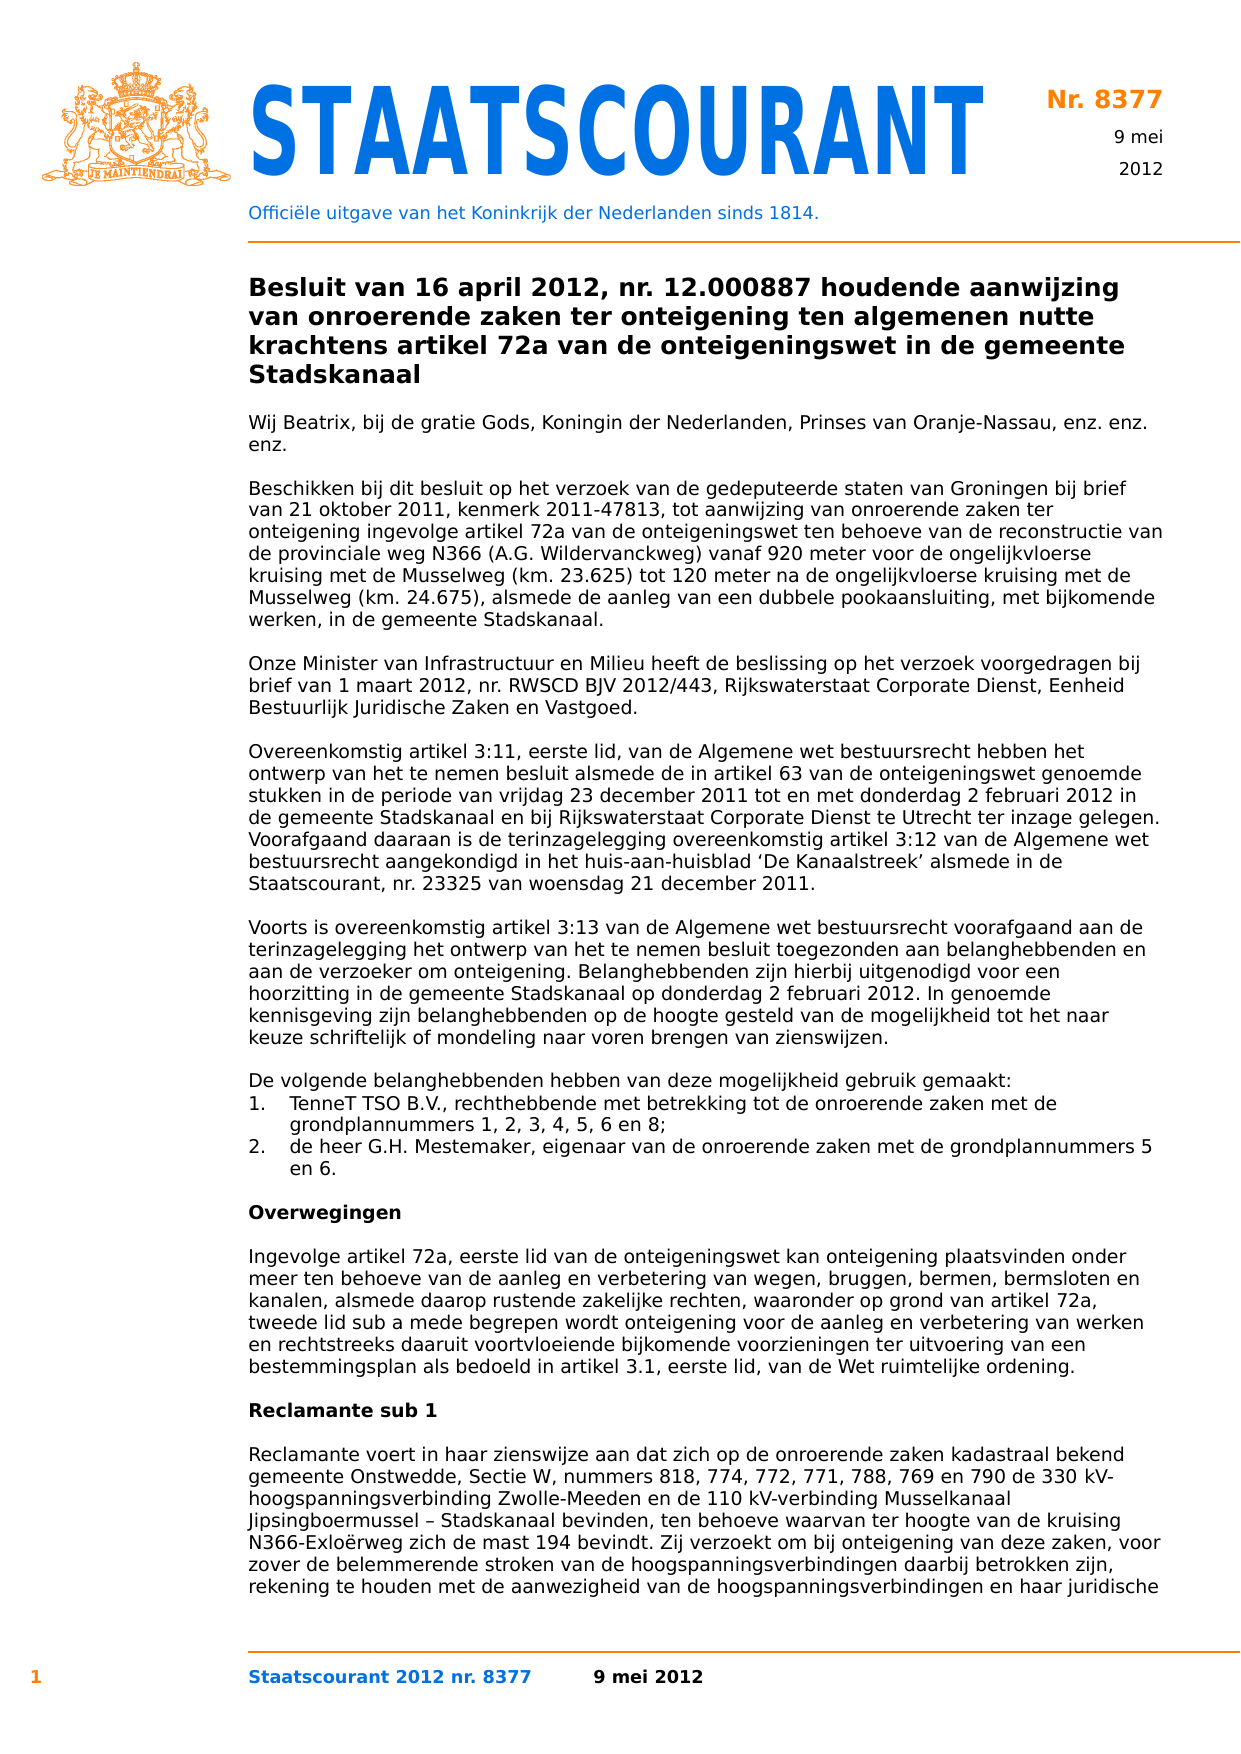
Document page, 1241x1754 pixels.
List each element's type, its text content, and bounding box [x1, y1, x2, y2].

text Onze Minister van Infrastructuur en Milieu heeft de beslissing op het verzoek voorgedragen bij brief van 1 maart 2012, nr. RWSCD BJV 2012/443, Rijkswaterstaat Corporate Dienst, Eenheid Bestuurlijk Juridische Zaken en Vastgoed. [248, 653, 1163, 719]
text Overeenkomstig artikel 3:11, eerste lid, van de Algemene wet bestuursrecht hebben het ontwerp van het te nemen besluit alsmede de in artikel 63 van de onteigeningswet genoemde stukken in de periode van vrijdag 23 december 2011 tot en met donderdag 2 februari 2012 in de gemeente Stadskanaal en bij Rijkswaterstaat Corporate Dienst te Utrecht ter inzage gelegen. Voorafgaand daaraan is de terinzagelegging overeenkomstig artikel 3:12 van de Algemene wet bestuursrecht aangekondigd in het huis-aan-huisblad ‘De Kanaalstreek’ alsmede in de Staatscourant, nr. 23325 van woensdag 21 december 2011. [248, 741, 1163, 895]
text Wij Beatrix, bij de gratie Gods, Koningin der Nederlanden, Prinses van Oranje-Nassau, enz. enz. enz. [248, 412, 1163, 456]
subtitle Reclamante sub 1 [248, 1400, 1163, 1422]
subtitle Overwegingen [248, 1202, 1163, 1224]
table_header STAATSCOURANT [248, 62, 998, 203]
text Ingevolge artikel 72a, eerste lid van de onteigeningswet kan onteigening plaatsvinden onder meer ten behoeve van de aanleg en verbetering van wegen, bruggen, bermen, bermsloten en kanalen, alsmede daarop rustende zakelijke rechten, waaronder op grond van artikel 72a, tweede lid sub a mede begrepen wordt onteigening voor de aanleg en verbetering van werken en rechtstreeks daaruit voortvloeiende bijkomende voorzieningen ter uitvoering van een bestemmingsplan als bedoeld in artikel 3.1, eerste lid, van de Wet ruimtelijke ordening. [248, 1246, 1163, 1378]
table_cell 9 mei [998, 121, 1240, 153]
text Voorts is overeenkomstig artikel 3:13 van de Algemene wet bestuursrecht voorafgaand aan de terinzagelegging het ontwerp van het te nemen besluit toegezonden aan belanghebbenden en aan de verzoeker om onteigening. Belanghebbenden zijn hierbij uitgenodigd voor een hoorzitting in de gemeente Stadskanaal op donderdag 2 februari 2012. In genoemde kennisgeving zijn belanghebbenden op de hoogte gesteld van de mogelijkheid tot het naar keuze schriftelijk of mondeling naar voren brengen van zienswijzen. [248, 917, 1163, 1048]
text 1. TenneT TSO B.V., rechthebbende met betrekking tot de onroerende zaken met de grondplannummers 1, 2, 3, 4, 5, 6 en 8; [248, 1092, 1163, 1136]
picture [41, 62, 231, 186]
text De volgende belanghebbenden hebben van deze mogelijkheid gebruik gemaakt: [248, 1070, 1163, 1092]
table_header Nr. 8377 [998, 62, 1240, 121]
table_cell Officiële uitgave van het Koninkrijk der Nederlanden sinds 1814. [248, 203, 1240, 241]
text Beschikken bij dit besluit op het verzoek van de gedeputeerde staten van Groningen bij brief van 21 oktober 2011, kenmerk 2011-47813, tot aanwijzing van onroerende zaken ter onteigening ingevolge artikel 72a van de onteigeningswet ten behoeve van de reconstructie van de provinciale weg N366 (A.G. Wildervanckweg) vanaf 920 meter voor de ongelijkvloerse kruising met de Musselweg (km. 23.625) tot 120 meter na de ongelijkvloerse kruising met de Musselweg (km. 24.675), alsmede de aanleg van een dubbele pookaansluiting, met bijkomende werken, in de gemeente Stadskanaal. [248, 477, 1163, 631]
table_cell 2012 [998, 153, 1240, 203]
text 2. de heer G.H. Mestemaker, eigenaar van de onroerende zaken met de grondplannummers 5 en 6. [248, 1136, 1163, 1180]
text Reclamante voert in haar zienswijze aan dat zich op de onroerende zaken kadastraal bekend gemeente Onstwedde, Sectie W, nummers 818, 774, 772, 771, 788, 769 en 790 de 330 kV-hoogspanningsverbinding Zwolle-Meeden en de 110 kV-verbinding Musselkanaal Jipsingboermussel – Stadskanaal bevinden, ten behoeve waarvan ter hoogte van de kruising N366-Exloërweg zich de mast 194 bevindt. Zij verzoekt om bij onteigening van deze zaken, voor zover de belemmerende stroken van de hoogspanningsverbindingen daarbij betrokken zijn, rekening te houden met de aanwezigheid van de hoogspanningsverbindingen en haar juridische [248, 1444, 1163, 1597]
subtitle Besluit van 16 april 2012, nr. 12.000887 houdende aanwijzing van onroerende zaken ter onteigening ten algemenen nutte krachtens artikel 72a van de onteigeningswet in de gemeente Stadskanaal [248, 273, 1163, 390]
table_header [25, 62, 248, 241]
